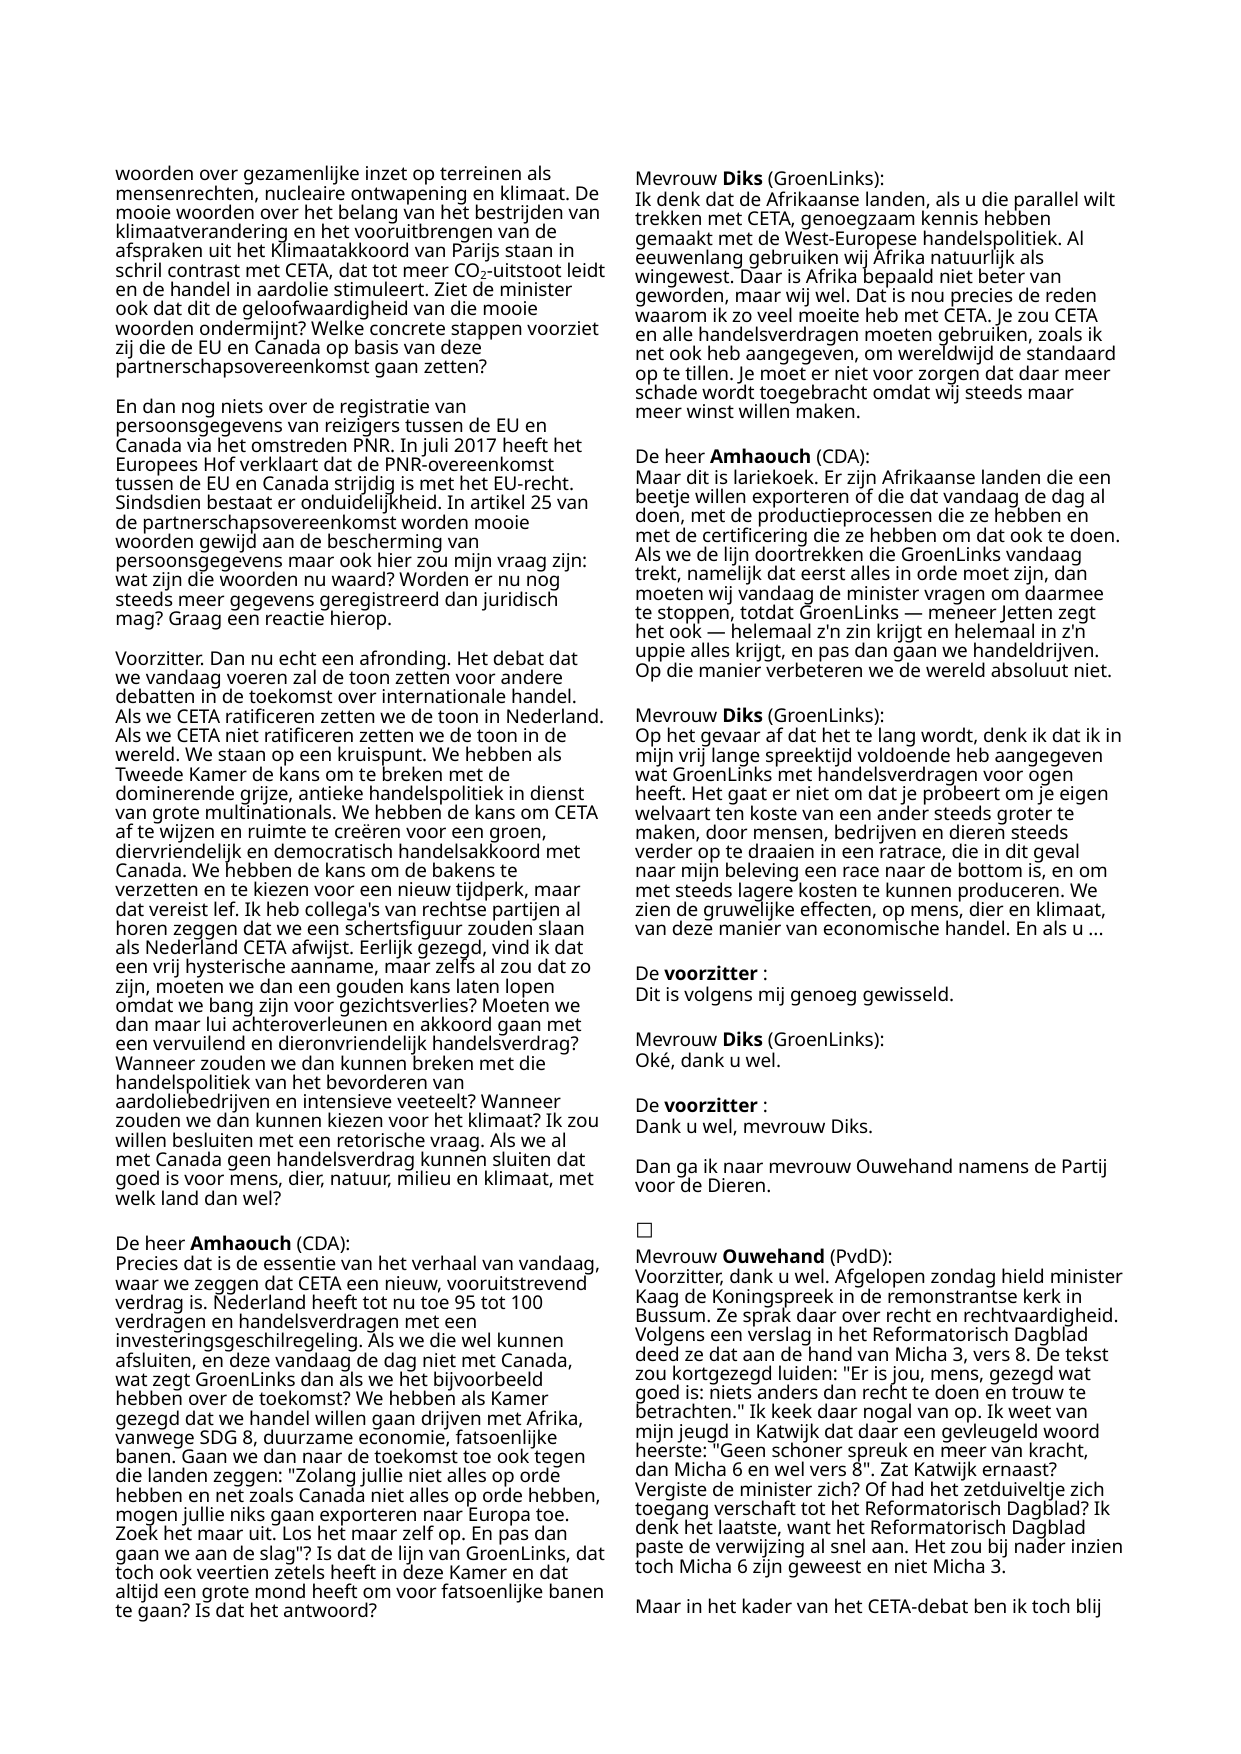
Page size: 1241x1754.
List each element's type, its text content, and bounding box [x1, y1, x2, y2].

text En dan nog niets over de registratie van persoonsgegevens van reizigers tussen de EU en Canada via het omstreden PNR. In juli 2017 heeft het Europees Hof verklaart dat de PNR-overeenkomst tussen de EU en Canada strijdig is met het EU-recht. Sindsdien bestaat er onduidelijkheid. In artikel 25 van de partnerschapsovereenkomst worden mooie woorden gewijd aan de bescherming van persoonsgegevens maar ook hier zou mijn vraag zijn: wat zijn die woorden nu waard? Worden er nu nog steeds meer gegevens geregistreerd dan juridisch mag? Graag een reactie hierop. [115, 398, 605, 629]
text De voorzitter : [635, 960, 1125, 986]
text Mevrouw Ouwehand (PvdD): [635, 1243, 1125, 1268]
text Mevrouw Diks (GroenLinks): [635, 702, 1125, 727]
text ⬜ [635, 1217, 1125, 1243]
text De heer Amhaouch (CDA): [115, 1230, 605, 1255]
text Dit is volgens mij genoeg gewisseld. [635, 986, 1125, 1005]
text Dan ga ik naar mevrouw Ouwehand namens de Partij voor de Dieren. [635, 1158, 1125, 1196]
text De voorzitter : [635, 1092, 1125, 1118]
text Ik denk dat de Afrikaanse landen, als u die parallel wilt trekken met CETA, genoegzaam kennis hebben gemaakt met de West-Europese handelspolitiek. Al eeuwenlang gebruiken wij Afrika natuurlijk als wingewest. Daar is Afrika bepaald niet beter van geworden, maar wij wel. Dat is nou precies de reden waarom ik zo veel moeite heb met CETA. Je zou CETA en alle handelsverdragen moeten gebruiken, zoals ik net ook heb aangegeven, om wereldwijd de standaard op te tillen. Je moet er niet voor zorgen dat daar meer schade wordt toegebracht omdat wij steeds maar meer winst willen maken. [635, 191, 1125, 422]
text Voorzitter, dank u wel. Afgelopen zondag hield minister Kaag de Koningspreek in de remonstrantse kerk in Bussum. Ze sprak daar over recht en rechtvaardigheid. Volgens een verslag in het Reformatorisch Dagblad deed ze dat aan de hand van Micha 3, vers 8. De tekst zou kortgezegd luiden: "Er is jou, mens, gezegd wat goed is: niets anders dan recht te doen en trouw te betrachten." Ik keek daar nogal van op. Ik weet van mijn jeugd in Katwijk dat daar een gevleugeld woord heerste: "Geen schoner spreuk en meer van kracht, dan Micha 6 en wel vers 8". Zat Katwijk ernaast? Vergiste de minister zich? Of had het zetduiveltje zich toegang verschaft tot het Reformatorisch Dagblad? Ik denk het laatste, want het Reformatorisch Dagblad paste de verwijzing al snel aan. Het zou bij nader inzien toch Micha 6 zijn geweest en niet Micha 3. [635, 1268, 1125, 1577]
text Precies dat is de essentie van het verhaal van vandaag, waar we zeggen dat CETA een nieuw, vooruitstrevend verdrag is. Nederland heeft tot nu toe 95 tot 100 verdragen en handelsverdragen met een investeringsgeschilregeling. Als we die wel kunnen afsluiten, en deze vandaag de dag niet met Canada, wat zegt GroenLinks dan als we het bijvoorbeeld hebben over de toekomst? We hebben als Kamer gezegd dat we handel willen gaan drijven met Afrika, vanwege SDG 8, duurzame economie, fatsoenlijke banen. Gaan we dan naar de toekomst toe ook tegen die landen zeggen: "Zolang jullie niet alles op orde hebben en net zoals Canada niet alles op orde hebben, mogen jullie niks gaan exporteren naar Europa toe. Zoek het maar uit. Los het maar zelf op. En pas dan gaan we aan de slag"? Is dat de lijn van GroenLinks, dat toch ook veertien zetels heeft in deze Kamer en dat altijd een grote mond heeft om voor fatsoenlijke banen te gaan? Is dat het antwoord? [115, 1255, 605, 1622]
text Dank u wel, mevrouw Diks. [635, 1118, 1125, 1137]
text Maar in het kader van het CETA-debat ben ik toch blij [635, 1598, 1125, 1617]
text Mevrouw Diks (GroenLinks): [635, 165, 1125, 191]
text Maar dit is lariekoek. Er zijn Afrikaanse landen die een beetje willen exporteren of die dat vandaag de dag al doen, met de productieprocessen die ze hebben en met de certificering die ze hebben om dat ook te doen. Als we de lijn doortrekken die GroenLinks vandaag trekt, namelijk dat eerst alles in orde moet zijn, dan moeten wij vandaag de minister vragen om daarmee te stoppen, totdat GroenLinks — meneer Jetten zegt het ook — helemaal z'n zin krijgt en helemaal in z'n uppie alles krijgt, en pas dan gaan we handeldrijven. Op die manier verbeteren we de wereld absoluut niet. [635, 469, 1125, 681]
text Mevrouw Diks (GroenLinks): [635, 1026, 1125, 1052]
text De heer Amhaouch (CDA): [635, 443, 1125, 469]
text woorden over gezamenlijke inzet op terreinen als mensenrechten, nucleaire ontwapening en klimaat. De mooie woorden over het belang van het bestrijden van klimaatverandering en het vooruitbrengen van de afspraken uit het Klimaatakkoord van Parijs staan in schril contrast met CETA, dat tot meer CO2-uitstoot leidt en de handel in aardolie stimuleert. Ziet de minister ook dat dit de geloofwaardigheid van die mooie woorden ondermijnt? Welke concrete stappen voorziet zij die de EU en Canada op basis van deze partnerschapsovereenkomst gaan zetten? [115, 165, 605, 377]
text Voorzitter. Dan nu echt een afronding. Het debat dat we vandaag voeren zal de toon zetten voor andere debatten in de toekomst over internationale handel. Als we CETA ratificeren zetten we de toon in Nederland. Als we CETA niet ratificeren zetten we de toon in de wereld. We staan op een kruispunt. We hebben als Tweede Kamer de kans om te breken met de dominerende grijze, antieke handelspolitiek in dienst van grote multinationals. We hebben de kans om CETA af te wijzen en ruimte te creëren voor een groen, diervriendelijk en democratisch handelsakkoord met Canada. We hebben de kans om de bakens te verzetten en te kiezen voor een nieuw tijdperk, maar dat vereist lef. Ik heb collega's van rechtse partijen al horen zeggen dat we een schertsfiguur zouden slaan als Nederland CETA afwijst. Eerlijk gezegd, vind ik dat een vrij hysterische aanname, maar zelfs al zou dat zo zijn, moeten we dan een gouden kans laten lopen omdat we bang zijn voor gezichtsverlies? Moeten we dan maar lui achteroverleunen en akkoord gaan met een vervuilend en dieronvriendelijk handelsverdrag? Wanneer zouden we dan kunnen breken met die handelspolitiek van het bevorderen van aardoliebedrijven en intensieve veeteelt? Wanneer zouden we dan kunnen kiezen voor het klimaat? Ik zou willen besluiten met een retorische vraag. Als we al met Canada geen handelsverdrag kunnen sluiten dat goed is voor mens, dier, natuur, milieu en klimaat, met welk land dan wel? [115, 650, 605, 1209]
text Op het gevaar af dat het te lang wordt, denk ik dat ik in mijn vrij lange spreektijd voldoende heb aangegeven wat GroenLinks met handelsverdragen voor ogen heeft. Het gaat er niet om dat je probeert om je eigen welvaart ten koste van een ander steeds groter te maken, door mensen, bedrijven en dieren steeds verder op te draaien in een ratrace, die in dit geval naar mijn beleving een race naar de bottom is, en om met steeds lagere kosten te kunnen produceren. We zien de gruwelijke effecten, op mens, dier en klimaat, van deze manier van economische handel. En als u ... [635, 727, 1125, 939]
text Oké, dank u wel. [635, 1052, 1125, 1071]
